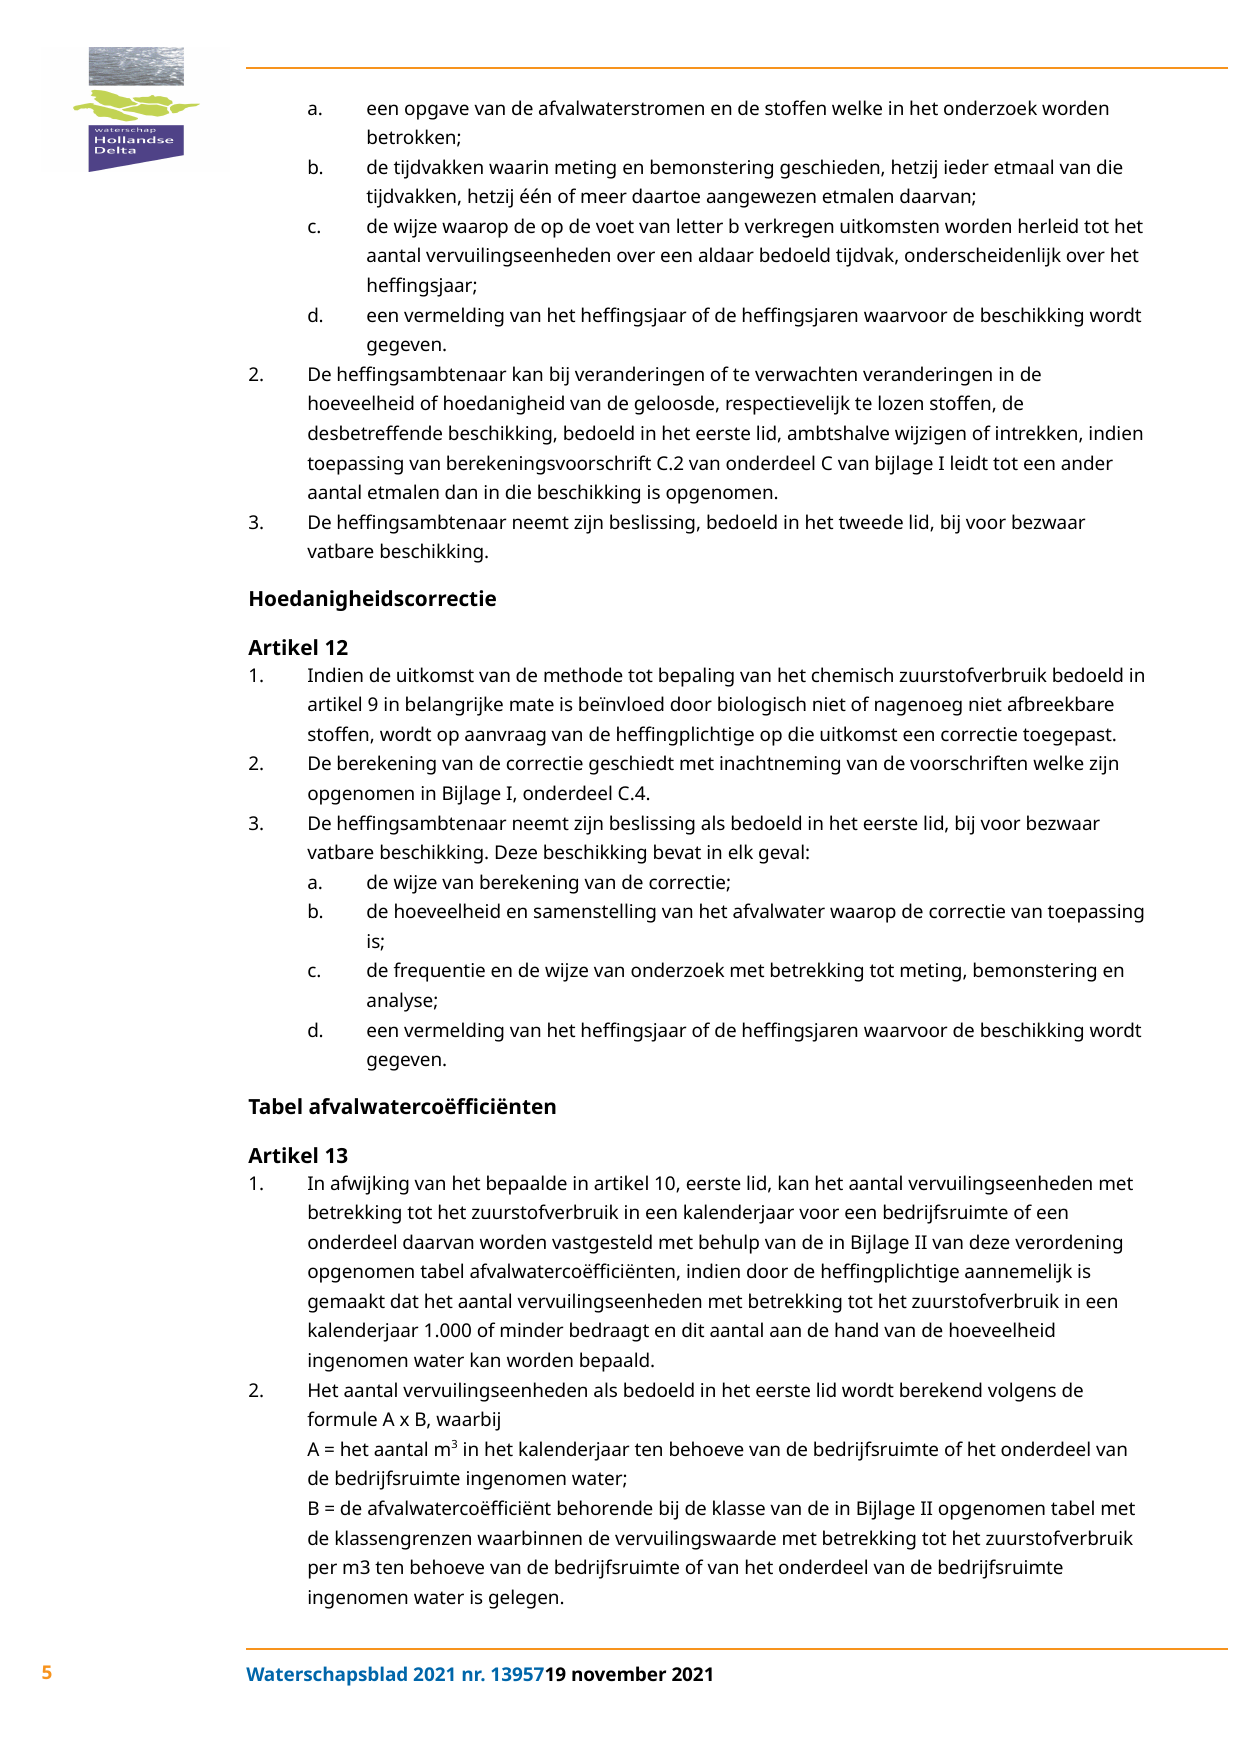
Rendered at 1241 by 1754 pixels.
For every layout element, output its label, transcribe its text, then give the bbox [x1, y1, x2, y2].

picture [41, 47, 231, 172]
list In afwijking van het bepaalde in artikel 10, eerste lid, kan het aantal vervuilingseenheden met betrekking tot het zuurstofverbruik in een kalenderjaar voor een bedrijfsruimte of een onderdeel daarvan worden vastgesteld met behulp van de in Bijlage II van deze verordening opgenomen tabel afvalwatercoëfficiënten, indien door de heffingplichtige aannemelijk is gemaakt dat het aantal vervuilingseenheden met betrekking tot het zuurstofverbruik in een kalenderjaar 1.000 of minder bedraagt en dit aantal aan de hand van de hoeveelheid ingenomen water kan worden bepaald. [248, 1170, 1152, 1373]
list de hoeveelheid en samenstelling van het afvalwater waarop de correctie van toepassing is; [307, 898, 1152, 954]
list een vermelding van het heffingsjaar of de heffingsjaren waarvoor de beschikking wordt gegeven. [307, 302, 1152, 357]
list de tijdvakken waarin meting en bemonstering geschieden, hetzij ieder etmaal van die tijdvakken, hetzij één of meer daartoe aangewezen etmalen daarvan; [307, 154, 1152, 209]
text Artikel 12 [248, 633, 1152, 662]
list De berekening van de correctie geschiedt met inachtneming van de voorschriften welke zijn opgenomen in Bijlage I, onderdeel C.4. [248, 751, 1152, 806]
list de wijze waarop de op de voet van letter b verkregen uitkomsten worden herleid tot het aantal vervuilingseenheden over een aldaar bedoeld tijdvak, onderscheidenlijk over het heffingsjaar; [307, 213, 1152, 298]
text Hoedanigheidscorrectie [248, 584, 1152, 613]
list De heffingsambtenaar neemt zijn beslissing, bedoeld in het tweede lid, bij voor bezwaar vatbare beschikking. [248, 509, 1152, 564]
text Artikel 13 [248, 1141, 1152, 1170]
list B = de afvalwatercoëfficiënt behorende bij de klasse van de in Bijlage II opgenomen tabel met de klassengrenzen waarbinnen de vervuilingswaarde met betrekking tot het zuurstofverbruik per m3 ten behoeve van de bedrijfsruimte of van het onderdeel van de bedrijfsruimte ingenomen water is gelegen. [248, 1495, 1152, 1610]
list Indien de uitkomst van de methode tot bepaling van het chemisch zuurstofverbruik bedoeld in artikel 9 in belangrijke mate is beïnvloed door biologisch niet of nagenoeg niet afbreekbare stoffen, wordt op aanvraag van de heffingplichtige op die uitkomst een correctie toegepast. [248, 662, 1152, 747]
list een opgave van de afvalwaterstromen en de stoffen welke in het onderzoek worden betrokken; [307, 95, 1152, 150]
list De heffingsambtenaar kan bij veranderingen of te verwachten veranderingen in de hoeveelheid of hoedanigheid van de geloosde, respectievelijk te lozen stoffen, de desbetreffende beschikking, bedoeld in het eerste lid, ambtshalve wijzigen of intrekken, indien toepassing van berekeningsvoorschrift C.2 van onderdeel C van bijlage I leidt tot een ander aantal etmalen dan in die beschikking is opgenomen. [248, 361, 1152, 505]
list de wijze van berekening van de correctie; [307, 869, 1152, 895]
list A = het aantal m3 in het kalenderjaar ten behoeve van de bedrijfsruimte of het onderdeel van de bedrijfsruimte ingenomen water; [248, 1436, 1152, 1491]
list de frequentie en de wijze van onderzoek met betrekking tot meting, bemonstering en analyse; [307, 958, 1152, 1013]
list een vermelding van het heffingsjaar of de heffingsjaren waarvoor de beschikking wordt gegeven. [307, 1017, 1152, 1072]
text Tabel afvalwatercoëfficiënten [248, 1092, 1152, 1121]
list De heffingsambtenaar neemt zijn beslissing als bedoeld in het eerste lid, bij voor bezwaar vatbare beschikking. Deze beschikking bevat in elk geval: [248, 810, 1152, 865]
list Het aantal vervuilingseenheden als bedoeld in het eerste lid wordt berekend volgens de formule A x B, waarbij [248, 1377, 1152, 1432]
